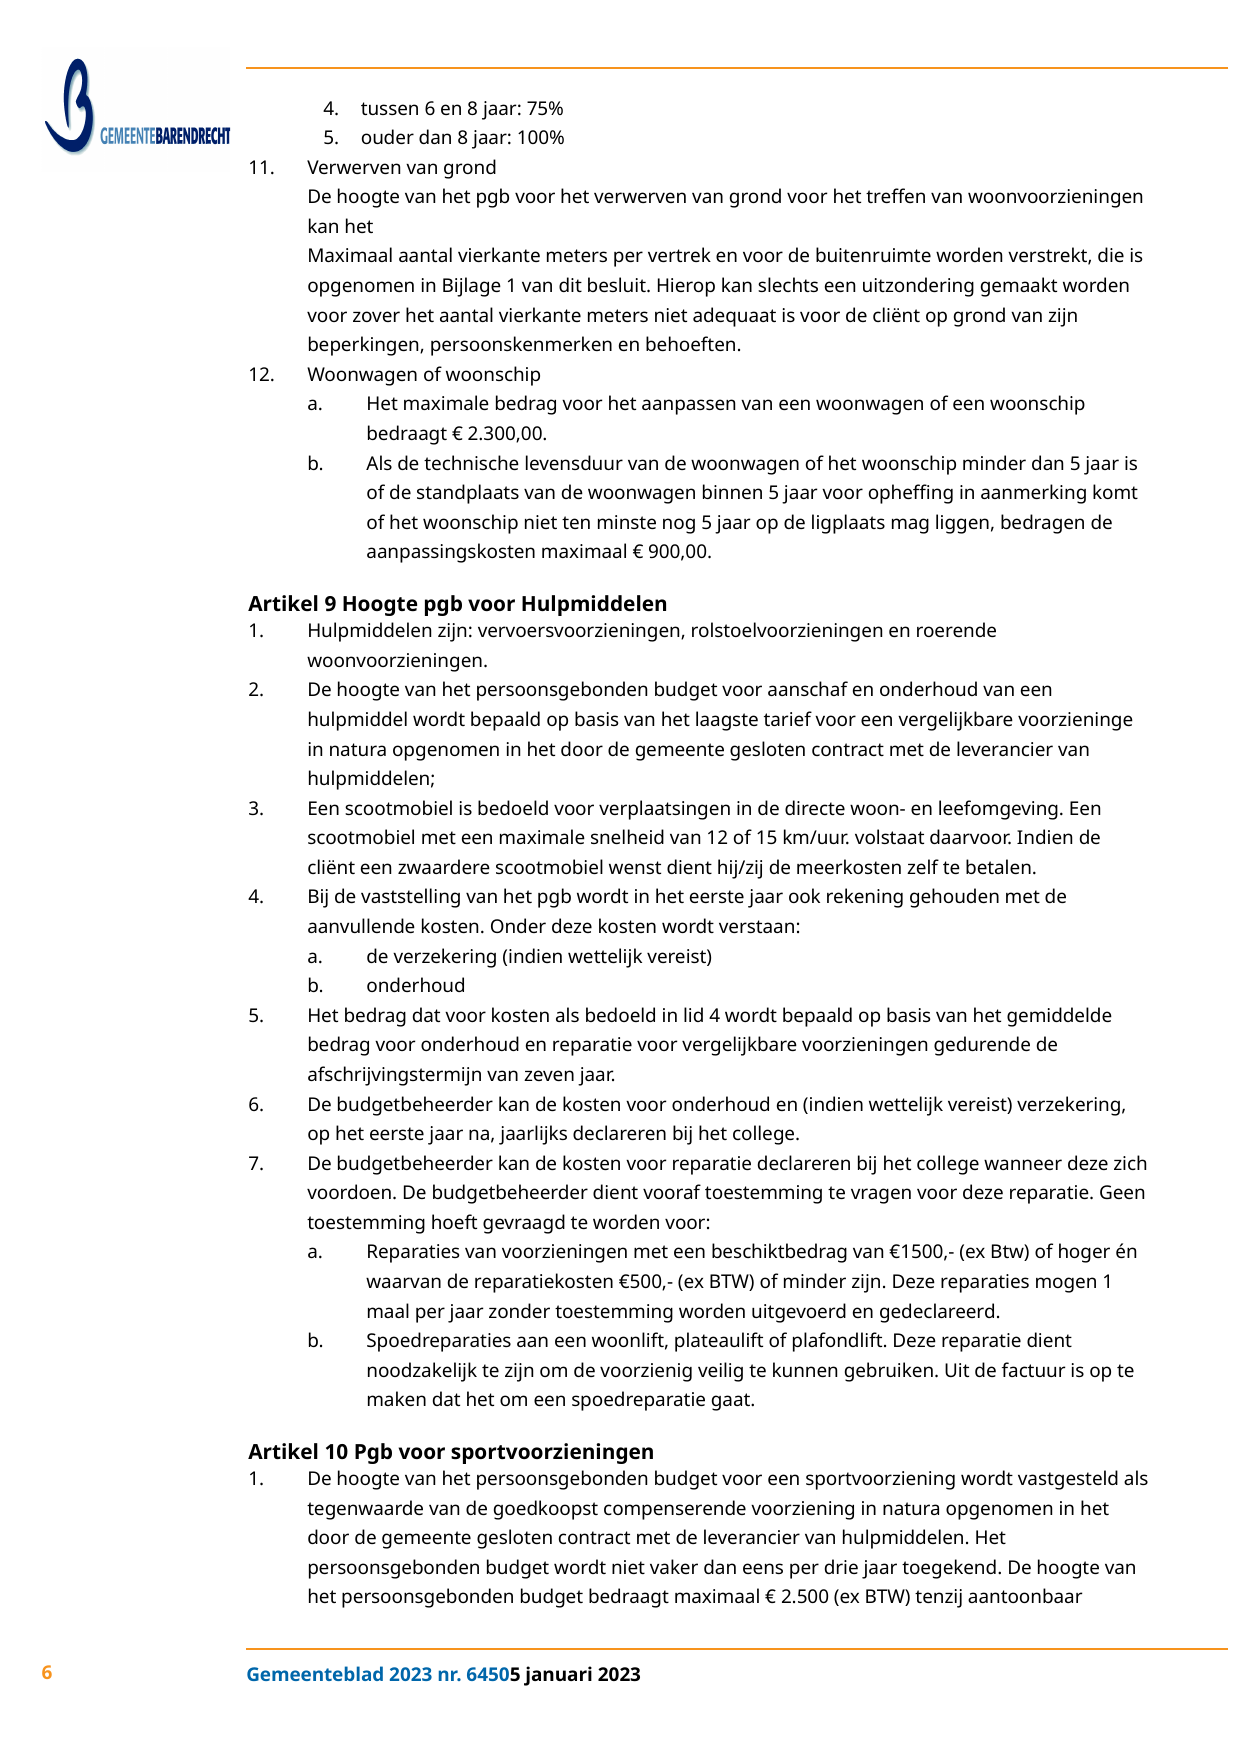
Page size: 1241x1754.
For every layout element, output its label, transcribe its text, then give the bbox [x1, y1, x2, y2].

list Een scootmobiel is bedoeld voor verplaatsingen in de directe woon- en leefomgeving. Een scootmobiel met een maximale snelheid van 12 of 15 km/uur. volstaat daarvoor. Indien de cliënt een zwaardere scootmobiel wenst dient hij/zij de meerkosten zelf te betalen. [248, 795, 1152, 880]
list Woonwagen of woonschip [248, 361, 1152, 387]
list Spoedreparaties aan een woonlift, plateaulift of plafondlift. Deze reparatie dient noodzakelijk te zijn om de voorzienig veilig te kunnen gebruiken. Uit de factuur is op te maken dat het om een spoedreparatie gaat. [307, 1327, 1152, 1412]
list Maximaal aantal vierkante meters per vertrek en voor de buitenruimte worden verstrekt, die is opgenomen in Bijlage 1 van dit besluit. Hierop kan slechts een uitzondering gemaakt worden voor zover het aantal vierkante meters niet adequaat is voor de cliënt op grond van zijn beperkingen, persoonskenmerken en behoeften. [248, 243, 1152, 357]
list onderhoud [307, 972, 1152, 998]
list Verwerven van grond [248, 154, 1152, 180]
list De budgetbeheerder kan de kosten voor reparatie declareren bij het college wanneer deze zich voordoen. De budgetbeheerder dient vooraf toestemming te vragen voor deze reparatie. Geen toestemming hoeft gevraagd te worden voor: [248, 1150, 1152, 1235]
list De budgetbeheerder kan de kosten voor onderhoud en (indien wettelijk vereist) verzekering, op het eerste jaar na, jaarlijks declareren bij het college. [248, 1091, 1152, 1146]
list De hoogte van het pgb voor het verwerven van grond voor het treffen van woonvoorzieningen kan het [248, 183, 1152, 239]
list Het bedrag dat voor kosten als bedoeld in lid 4 wordt bepaald op basis van het gemiddelde bedrag voor onderhoud en reparatie voor vergelijkbare voorzieningen gedurende de afschrijvingstermijn van zeven jaar. [248, 1002, 1152, 1087]
list Reparaties van voorzieningen met een beschiktbedrag van €1500,- (ex Btw) of hoger én waarvan de reparatiekosten €500,- (ex BTW) of minder zijn. Deze reparaties mogen 1 maal per jaar zonder toestemming worden uitgevoerd en gedeclareerd. [307, 1239, 1152, 1323]
text Artikel 10 Pgb voor sportvoorzieningen [248, 1437, 1152, 1465]
list ouder dan 8 jaar: 100% [323, 124, 1152, 150]
picture [41, 47, 231, 172]
list tussen 6 en 8 jaar: 75% [323, 95, 1152, 121]
list de verzekering (indien wettelijk vereist) [307, 943, 1152, 968]
list Hulpmiddelen zijn: vervoersvoorzieningen, rolstoelvoorzieningen en roerende woonvoorzieningen. [248, 617, 1152, 673]
list De hoogte van het persoonsgebonden budget voor een sportvoorziening wordt vastgesteld als tegenwaarde van de goedkoopst compenserende voorziening in natura opgenomen in het door de gemeente gesloten contract met de leverancier van hulpmiddelen. Het persoonsgebonden budget wordt niet vaker dan eens per drie jaar toegekend. De hoogte van het persoonsgebonden budget bedraagt maximaal € 2.500 (ex BTW) tenzij aantoonbaar [248, 1465, 1152, 1609]
list De hoogte van het persoonsgebonden budget voor aanschaf en onderhoud van een hulpmiddel wordt bepaald op basis van het laagste tarief voor een vergelijkbare voorzieninge in natura opgenomen in het door de gemeente gesloten contract met de leverancier van hulpmiddelen; [248, 677, 1152, 791]
list Als de technische levensduur van de woonwagen of het woonschip minder dan 5 jaar is of de standplaats van de woonwagen binnen 5 jaar voor opheffing in aanmerking komt of het woonschip niet ten minste nog 5 jaar op de ligplaats mag liggen, bedragen de aanpassingskosten maximaal € 900,00. [307, 450, 1152, 564]
list Bij de vaststelling van het pgb wordt in het eerste jaar ook rekening gehouden met de aanvullende kosten. Onder deze kosten wordt verstaan: [248, 884, 1152, 939]
text Artikel 9 Hoogte pgb voor Hulpmiddelen [248, 589, 1152, 617]
list Het maximale bedrag voor het aanpassen van een woonwagen of een woonschip bedraagt € 2.300,00. [307, 391, 1152, 446]
